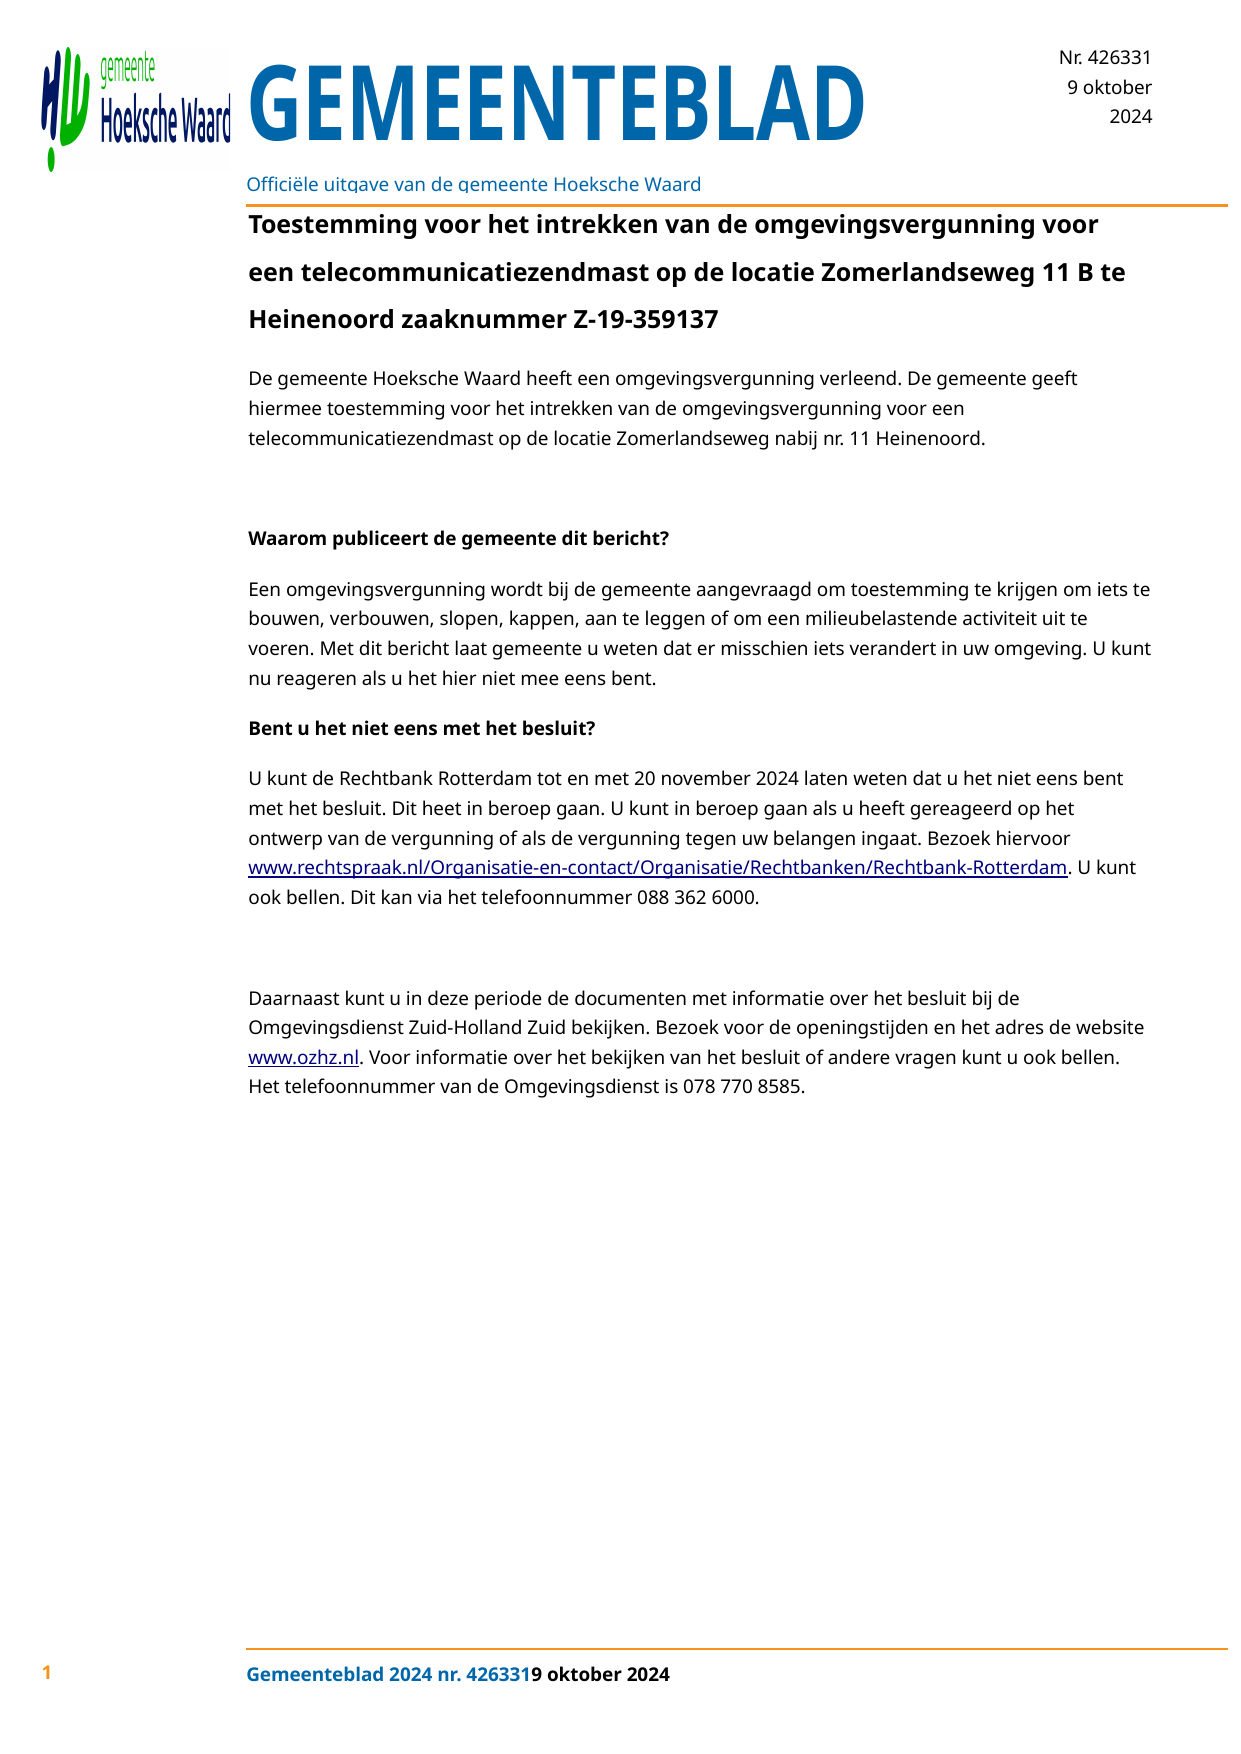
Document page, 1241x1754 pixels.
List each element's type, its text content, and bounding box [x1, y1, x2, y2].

text Toestemming voor het intrekken van de omgevingsvergunning voor een telecommunicatiezendmast op de locatie Zomerlandseweg 11 B te Heinenoord zaaknummer Z-19-359137 [248, 207, 1152, 336]
text Waarom publiceert de gemeente dit bericht? [248, 526, 1152, 551]
text De gemeente Hoeksche Waard heeft een omgevingsvergunning verleend. De gemeente geeft hiermee toestemming voor het intrekken van de omgevingsvergunning voor een telecommunicatiezendmast op de locatie Zomerlandseweg nabij nr. 11 Heinenoord. [248, 366, 1152, 450]
text Daarnaast kunt u in deze periode de documenten met informatie over het besluit bij de Omgevingsdienst Zuid-Holland Zuid bekijken. Bezoek voor de openingstijden en het adres de website www.ozhz.nl. Voor informatie over het bekijken van het besluit of andere vragen kunt u ook bellen. Het telefoonnummer van de Omgevingsdienst is 078 770 8585. [248, 985, 1152, 1099]
text U kunt de Rechtbank Rotterdam tot en met 20 november 2024 laten weten dat u het niet eens bent met het besluit. Dit heet in beroep gaan. U kunt in beroep gaan als u heeft gereageerd op het ontwerp van de vergunning of als de vergunning tegen uw belangen ingaat. Bezoek hiervoor www.rechtspraak.nl/Organisatie-en-contact/Organisatie/Rechtbanken/Rechtbank-Rotterdam. U kunt ook bellen. Dit kan via het telefoonnummer 088 362 6000. [248, 766, 1152, 909]
text Een omgevingsvergunning wordt bij de gemeente aangevraagd om toestemming te krijgen om iets te bouwen, verbouwen, slopen, kappen, aan te leggen of om een milieubelastende activiteit uit te voeren. Met dit bericht laat gemeente u weten dat er misschien iets verandert in uw omgeving. U kunt nu reageren als u het hier niet mee eens bent. [248, 576, 1152, 690]
picture [41, 47, 231, 172]
text Bent u het niet eens met het besluit? [248, 715, 1152, 741]
